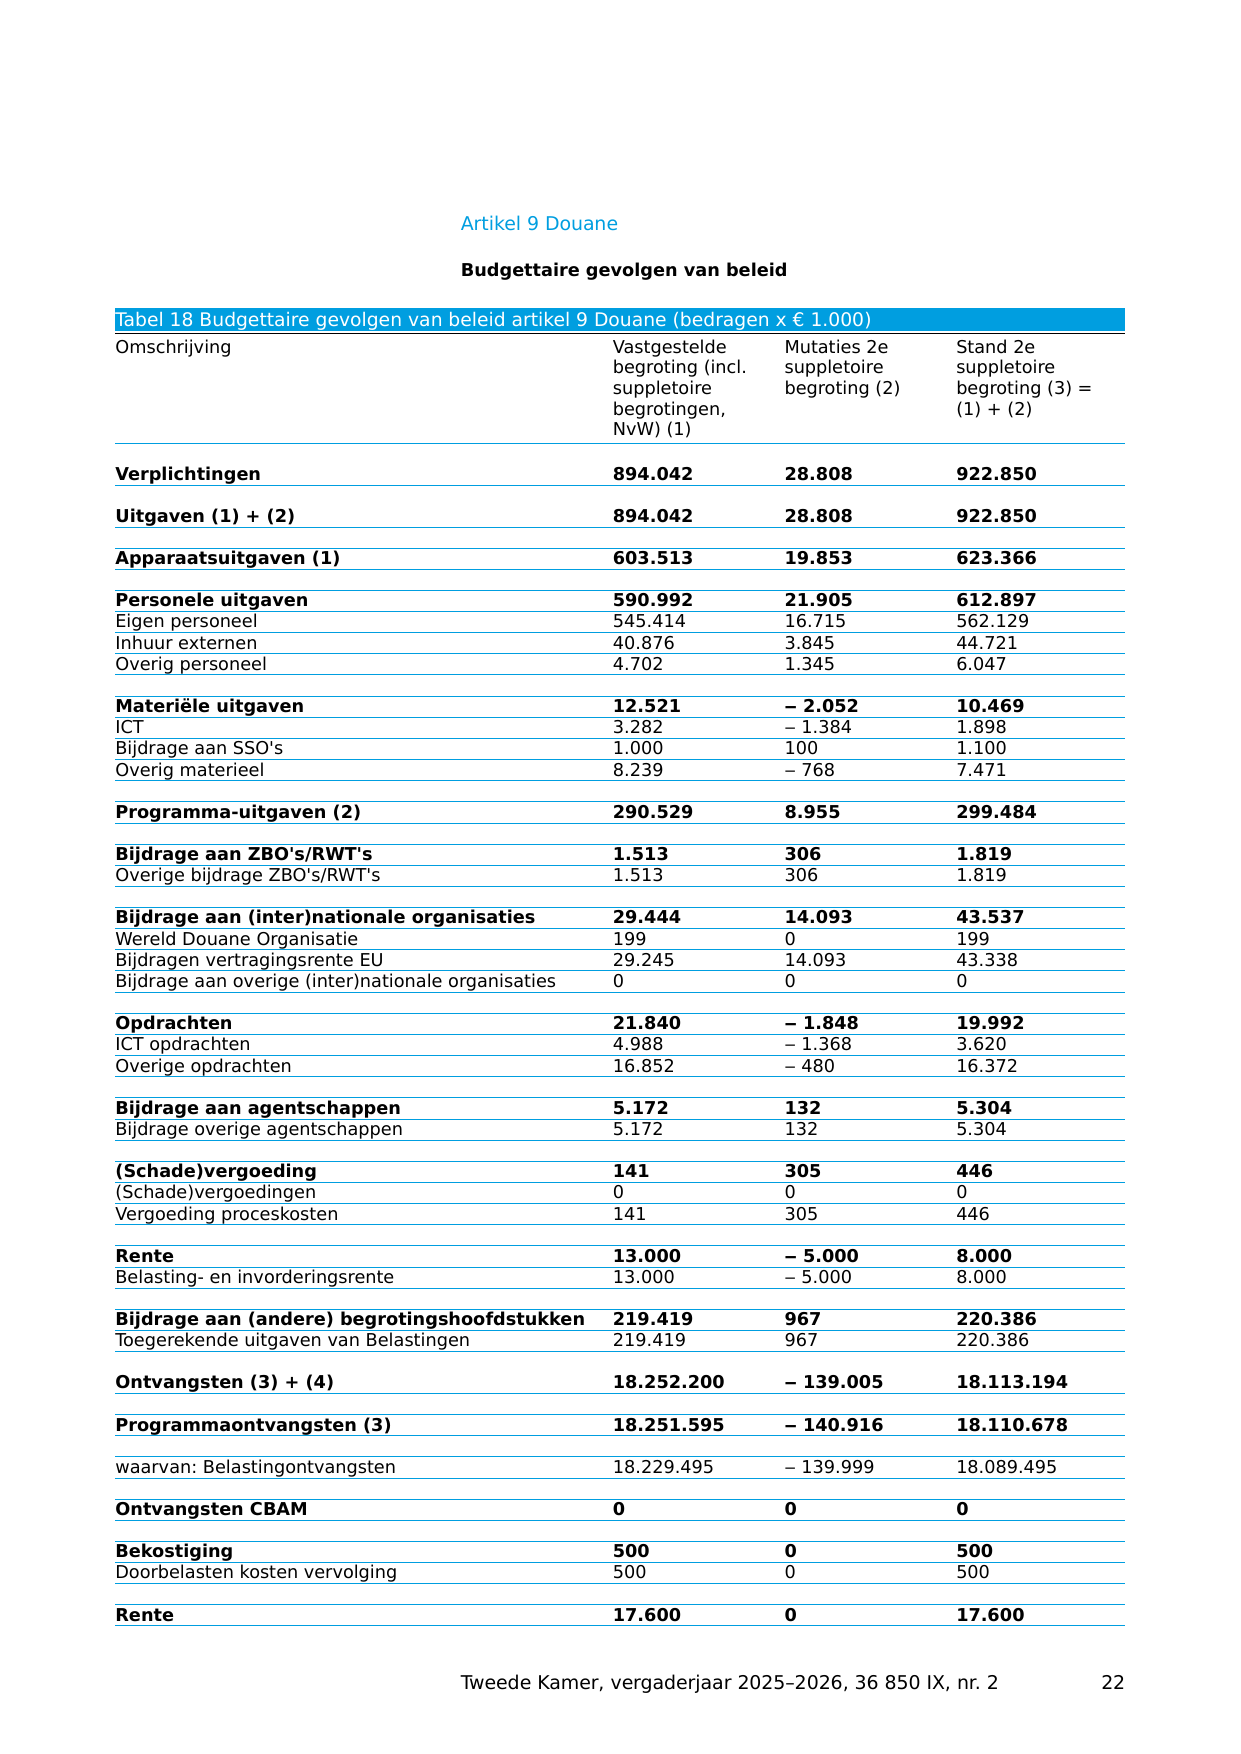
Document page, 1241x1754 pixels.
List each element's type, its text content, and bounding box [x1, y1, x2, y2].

table_cell 29.245 [610, 950, 781, 970]
table_cell Apparaatsuitgaven (1) [115, 549, 610, 569]
table_cell [781, 444, 953, 464]
table_cell [115, 1289, 610, 1309]
table_cell 8.000 [953, 1268, 1125, 1288]
table_cell 5.172 [610, 1098, 781, 1118]
table_cell 0 [781, 1500, 953, 1520]
table_cell [610, 570, 781, 590]
table_cell [115, 1352, 610, 1372]
text Budgettaire gevolgen van beleid [461, 258, 1125, 281]
table_cell ‒ 768 [781, 760, 953, 780]
table_cell Vastgestelde begroting (incl. suppletoire begrotingen, NvW) (1) [610, 334, 781, 443]
table_cell 603.513 [610, 549, 781, 569]
table_cell 220.386 [953, 1310, 1125, 1330]
table_cell 40.876 [610, 633, 781, 653]
table_cell 612.897 [953, 591, 1125, 611]
table_cell [953, 1436, 1125, 1456]
table_cell 100 [781, 739, 953, 759]
table_cell [953, 1141, 1125, 1161]
table_cell Programmaontvangsten (3) [115, 1415, 610, 1435]
table_cell 306 [781, 845, 953, 865]
table_cell 29.444 [610, 908, 781, 928]
table_cell Wereld Douane Organisatie [115, 929, 610, 949]
table_cell 500 [610, 1563, 781, 1583]
table_cell [781, 1436, 953, 1456]
table_cell [781, 1225, 953, 1245]
table_cell Toegerekende uitgaven van Belastingen [115, 1331, 610, 1351]
table_cell Inhuur externen [115, 633, 610, 653]
table_cell 8.239 [610, 760, 781, 780]
table_cell Overig materieel [115, 760, 610, 780]
table_cell [610, 1436, 781, 1456]
table_cell 3.282 [610, 718, 781, 738]
table_cell [781, 528, 953, 547]
table_cell 5.304 [953, 1098, 1125, 1118]
table_cell 6.047 [953, 654, 1125, 674]
table_cell Bekostiging [115, 1542, 610, 1562]
table_cell Rente [115, 1605, 610, 1625]
table_cell [953, 1521, 1125, 1541]
table_cell 199 [953, 929, 1125, 949]
table_cell [953, 781, 1125, 801]
table_cell [115, 887, 610, 907]
table_cell Doorbelasten kosten vervolging [115, 1563, 610, 1583]
table_cell 132 [781, 1120, 953, 1139]
table_cell ‒ 5.000 [781, 1246, 953, 1266]
table_cell 199 [610, 929, 781, 949]
table_cell [115, 824, 610, 843]
table_cell 21.840 [610, 1014, 781, 1034]
table_cell [953, 1352, 1125, 1372]
table_cell 1.819 [953, 866, 1125, 886]
table_cell [953, 570, 1125, 590]
table_cell 922.850 [953, 464, 1125, 484]
table_cell Opdrachten [115, 1014, 610, 1034]
table_cell [610, 1141, 781, 1161]
table_cell 0 [781, 1183, 953, 1203]
table_cell ‒ 139.005 [781, 1372, 953, 1393]
table_cell 3.845 [781, 633, 953, 653]
table_cell [610, 1521, 781, 1541]
table_cell 299.484 [953, 802, 1125, 822]
table_cell 0 [610, 1183, 781, 1203]
table_cell 967 [781, 1331, 953, 1351]
table_cell 0 [781, 929, 953, 949]
table_cell 5.172 [610, 1120, 781, 1139]
table_cell 43.537 [953, 908, 1125, 928]
table_cell ‒ 1.368 [781, 1035, 953, 1055]
table_cell 1.513 [610, 866, 781, 886]
table_cell [781, 781, 953, 801]
table_cell [610, 444, 781, 464]
table_cell 1.345 [781, 654, 953, 674]
table_cell 1.100 [953, 739, 1125, 759]
table_cell [610, 1352, 781, 1372]
table_cell [115, 675, 610, 696]
table_cell [781, 1289, 953, 1309]
table_cell Eigen personeel [115, 612, 610, 632]
table_cell 545.414 [610, 612, 781, 632]
table_cell [953, 1584, 1125, 1604]
table_cell 16.715 [781, 612, 953, 632]
table_cell 1.819 [953, 845, 1125, 865]
table_cell 0 [953, 1500, 1125, 1520]
table_cell ‒ 1.384 [781, 718, 953, 738]
table_cell [610, 1479, 781, 1498]
table_cell 305 [781, 1204, 953, 1224]
table_cell 13.000 [610, 1268, 781, 1288]
table_cell 8.000 [953, 1246, 1125, 1266]
table_cell 5.304 [953, 1120, 1125, 1139]
table_cell 446 [953, 1204, 1125, 1224]
table_cell 1.000 [610, 739, 781, 759]
table_cell 0 [953, 971, 1125, 992]
table_cell [953, 1289, 1125, 1309]
table_cell 18.110.678 [953, 1415, 1125, 1435]
table_cell [115, 1521, 610, 1541]
table_cell 290.529 [610, 802, 781, 822]
title Artikel 9 Douane [461, 213, 1125, 235]
table_cell [115, 993, 610, 1013]
table_cell [115, 528, 610, 547]
table_cell [610, 993, 781, 1013]
table_cell [610, 1584, 781, 1604]
table_cell 18.251.595 [610, 1415, 781, 1435]
table_cell 500 [610, 1542, 781, 1562]
table_cell 1.513 [610, 845, 781, 865]
table_cell [781, 993, 953, 1013]
table_cell 141 [610, 1162, 781, 1182]
table_cell [115, 444, 610, 464]
table_cell [610, 887, 781, 907]
table_cell 0 [781, 1542, 953, 1562]
table_cell [115, 1436, 610, 1456]
table_cell 18.229.495 [610, 1457, 781, 1477]
table_cell 590.992 [610, 591, 781, 611]
table_cell [115, 1225, 610, 1245]
table_cell 500 [953, 1542, 1125, 1562]
table_cell Vergoeding proceskosten [115, 1204, 610, 1224]
table_cell 0 [610, 971, 781, 992]
table_cell [953, 1394, 1125, 1414]
table_cell [781, 1352, 953, 1372]
table_cell [781, 1394, 953, 1414]
table_cell 19.992 [953, 1014, 1125, 1034]
table_cell ICT opdrachten [115, 1035, 610, 1055]
table_cell [781, 824, 953, 843]
table_cell 28.808 [781, 464, 953, 484]
table_cell 219.419 [610, 1331, 781, 1351]
table_cell [115, 1077, 610, 1097]
table_cell 305 [781, 1162, 953, 1182]
table_cell 18.089.495 [953, 1457, 1125, 1477]
table_cell 967 [781, 1310, 953, 1330]
table_cell 12.521 [610, 697, 781, 717]
table_cell waarvan: Belastingontvangsten [115, 1457, 610, 1477]
table_cell [610, 1225, 781, 1245]
table_cell [953, 528, 1125, 547]
table_cell 922.850 [953, 506, 1125, 526]
table_cell 7.471 [953, 760, 1125, 780]
table_cell [953, 1077, 1125, 1097]
table_cell [115, 781, 610, 801]
table_cell 0 [610, 1500, 781, 1520]
table_cell Mutaties 2e suppletoire begroting (2) [781, 334, 953, 443]
table_cell [781, 887, 953, 907]
table_cell 141 [610, 1204, 781, 1224]
table_cell 0 [781, 1605, 953, 1625]
table_cell 28.808 [781, 506, 953, 526]
table_cell 19.853 [781, 549, 953, 569]
table_cell ‒ 5.000 [781, 1268, 953, 1288]
table_cell 623.366 [953, 549, 1125, 569]
table_cell (Schade)vergoeding [115, 1162, 610, 1182]
table_cell Bijdrage aan agentschappen [115, 1098, 610, 1118]
table_cell Overig personeel [115, 654, 610, 674]
table_cell Ontvangsten (3) + (4) [115, 1372, 610, 1393]
table_cell 132 [781, 1098, 953, 1118]
table_cell 14.093 [781, 950, 953, 970]
table_cell [610, 824, 781, 843]
table_cell [781, 1584, 953, 1604]
table_cell Bijdrage aan (inter)nationale organisaties [115, 908, 610, 928]
table_cell 17.600 [610, 1605, 781, 1625]
table_cell ‒ 139.999 [781, 1457, 953, 1477]
table_cell 10.469 [953, 697, 1125, 717]
table_cell 446 [953, 1162, 1125, 1182]
table_cell 1.898 [953, 718, 1125, 738]
table_cell Uitgaven (1) + (2) [115, 506, 610, 526]
table_cell 306 [781, 866, 953, 886]
table_cell 894.042 [610, 506, 781, 526]
table_cell [781, 1077, 953, 1097]
table_cell 13.000 [610, 1246, 781, 1266]
table_cell 219.419 [610, 1310, 781, 1330]
table_cell ‒ 480 [781, 1056, 953, 1076]
table_cell 43.338 [953, 950, 1125, 970]
table_cell 44.721 [953, 633, 1125, 653]
table_cell 220.386 [953, 1331, 1125, 1351]
table_cell [781, 1141, 953, 1161]
table_cell [115, 1141, 610, 1161]
table_cell 18.252.200 [610, 1372, 781, 1393]
table_cell ‒ 140.916 [781, 1415, 953, 1435]
table_cell [953, 1479, 1125, 1498]
table_cell [781, 570, 953, 590]
table_cell [953, 444, 1125, 464]
table_cell Bijdrage aan overige (inter)nationale organisaties [115, 971, 610, 992]
table_cell 894.042 [610, 464, 781, 484]
table_cell ‒ 2.052 [781, 697, 953, 717]
table_cell [953, 675, 1125, 696]
table_cell Belasting- en invorderingsrente [115, 1268, 610, 1288]
table_cell 17.600 [953, 1605, 1125, 1625]
table_cell [953, 993, 1125, 1013]
table_cell [953, 486, 1125, 506]
table_cell 18.113.194 [953, 1372, 1125, 1393]
table_cell [610, 1394, 781, 1414]
table_cell 3.620 [953, 1035, 1125, 1055]
table_cell Omschrijving [115, 334, 610, 443]
table_cell [115, 1584, 610, 1604]
table_cell Bijdrage overige agentschappen [115, 1120, 610, 1139]
table_cell [953, 824, 1125, 843]
table_cell Rente [115, 1246, 610, 1266]
table_cell ‒ 1.848 [781, 1014, 953, 1034]
table_cell 4.988 [610, 1035, 781, 1055]
table_cell Personele uitgaven [115, 591, 610, 611]
table_cell [610, 1077, 781, 1097]
table_cell [781, 1521, 953, 1541]
table_cell [953, 1225, 1125, 1245]
table_cell [115, 1479, 610, 1498]
table_cell Programma-uitgaven (2) [115, 802, 610, 822]
table_cell [953, 887, 1125, 907]
table_cell 21.905 [781, 591, 953, 611]
table_cell 8.955 [781, 802, 953, 822]
table_cell 16.372 [953, 1056, 1125, 1076]
table_cell [781, 486, 953, 506]
table_cell Ontvangsten CBAM [115, 1500, 610, 1520]
table_cell Stand 2e suppletoire begroting (3) = (1) + (2) [953, 334, 1125, 443]
table_cell ICT [115, 718, 610, 738]
table_cell Bijdrage aan SSO's [115, 739, 610, 759]
table_cell 0 [781, 1563, 953, 1583]
table_cell Materiële uitgaven [115, 697, 610, 717]
table_cell [781, 1479, 953, 1498]
table_cell (Schade)vergoedingen [115, 1183, 610, 1203]
table_cell [610, 1289, 781, 1309]
table_cell 562.129 [953, 612, 1125, 632]
table_cell 500 [953, 1563, 1125, 1583]
table_cell [610, 486, 781, 506]
table_cell 0 [781, 971, 953, 992]
table_cell [610, 781, 781, 801]
table_cell [115, 1394, 610, 1414]
table_cell 0 [953, 1183, 1125, 1203]
table_cell 16.852 [610, 1056, 781, 1076]
table_cell Bijdrage aan (andere) begrotingshoofdstukken [115, 1310, 610, 1330]
table_cell Verplichtingen [115, 464, 610, 484]
table_cell Overige bijdrage ZBO's/RWT's [115, 866, 610, 886]
table_cell 4.702 [610, 654, 781, 674]
table_cell Bijdragen vertragingsrente EU [115, 950, 610, 970]
table_cell Bijdrage aan ZBO's/RWT's [115, 845, 610, 865]
table_cell [115, 570, 610, 590]
table_cell [610, 528, 781, 547]
table_cell [610, 675, 781, 696]
table_cell Overige opdrachten [115, 1056, 610, 1076]
table_cell [115, 486, 610, 506]
table_cell [781, 675, 953, 696]
table_cell 14.093 [781, 908, 953, 928]
